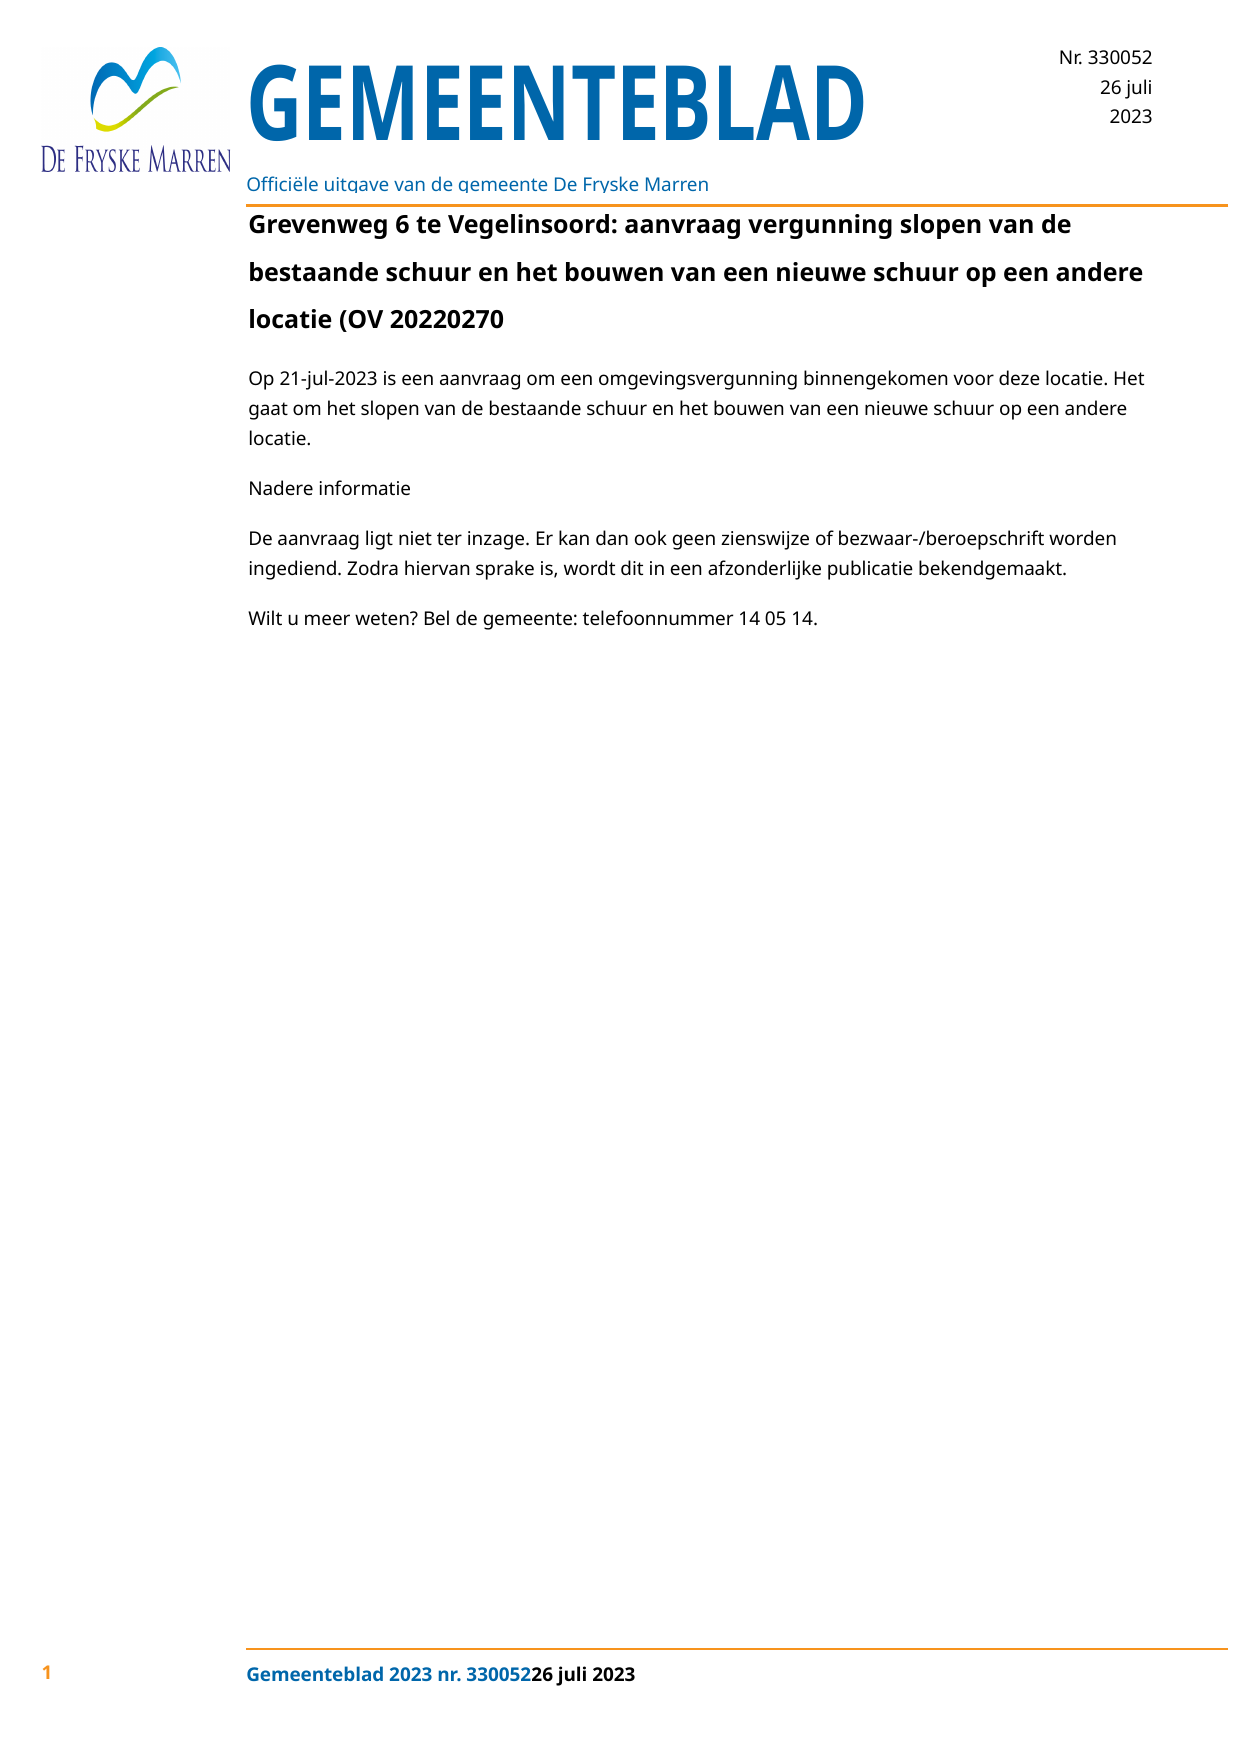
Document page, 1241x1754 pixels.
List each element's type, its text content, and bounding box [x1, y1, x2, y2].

text Wilt u meer weten? Bel de gemeente: telefoonnummer 14 05 14. [248, 606, 1152, 631]
text Op 21-jul-2023 is een aanvraag om een omgevingsvergunning binnengekomen voor deze locatie. Het gaat om het slopen van de bestaande schuur en het bouwen van een nieuwe schuur op een andere locatie. [248, 366, 1152, 450]
text Grevenweg 6 te Vegelinsoord: aanvraag vergunning slopen van de bestaande schuur en het bouwen van een nieuwe schuur op een andere locatie (OV 20220270 [248, 207, 1152, 336]
text De aanvraag ligt niet ter inzage. Er kan dan ook geen zienswijze of bezwaar-/beroepschrift worden ingediend. Zodra hiervan sprake is, wordt dit in een afzonderlijke publicatie bekendgemaakt. [248, 526, 1152, 581]
text Nadere informatie [248, 475, 1152, 501]
picture [41, 47, 231, 172]
